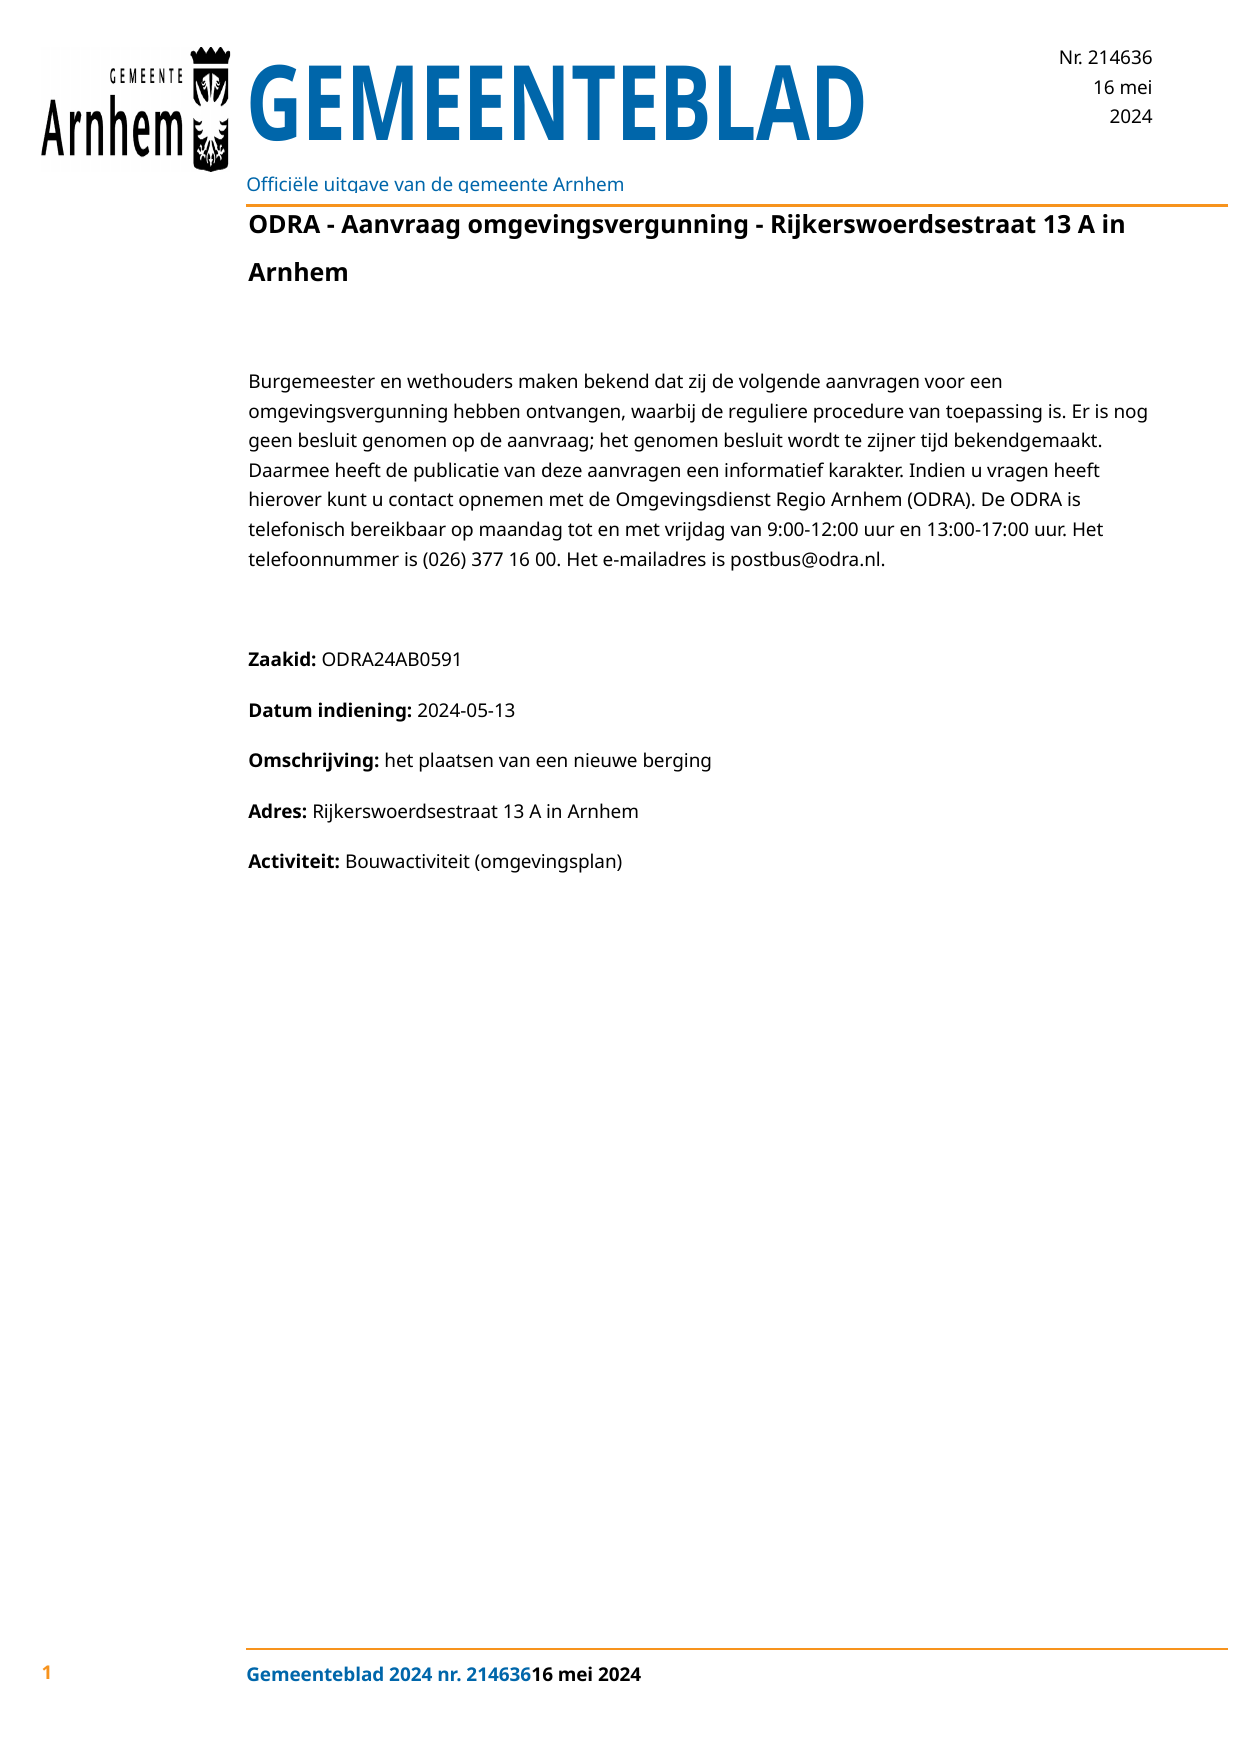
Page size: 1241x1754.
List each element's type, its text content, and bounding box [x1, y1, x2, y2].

text Datum indiening: 2024-05-13 [248, 697, 1152, 723]
text Zaakid: ODRA24AB0591 [248, 647, 1152, 672]
text Omschrijving: het plaatsen van een nieuwe berging [248, 747, 1152, 773]
text Burgemeester en wethouders maken bekend dat zij de volgende aanvragen voor een omgevingsvergunning hebben ontvangen, waarbij de reguliere procedure van toepassing is. Er is nog geen besluit genomen op de aanvraag; het genomen besluit wordt te zijner tijd bekendgemaakt. Daarmee heeft de publicatie van deze aanvragen een informatief karakter. Indien u vragen heeft hierover kunt u contact opnemen met de Omgevingsdienst Regio Arnhem (ODRA). De ODRA is telefonisch bereikbaar op maandag tot en met vrijdag van 9:00-12:00 uur en 13:00-17:00 uur. Het telefoonnummer is (026) 377 16 00. Het e-mailadres is postbus@odra.nl. [248, 368, 1152, 572]
picture [41, 47, 231, 172]
text ODRA - Aanvraag omgevingsvergunning - Rijkerswoerdsestraat 13 A in Arnhem [248, 207, 1152, 288]
text Activiteit: Bouwactiviteit (omgevingsplan) [248, 848, 1152, 874]
text Adres: Rijkerswoerdsestraat 13 A in Arnhem [248, 798, 1152, 824]
